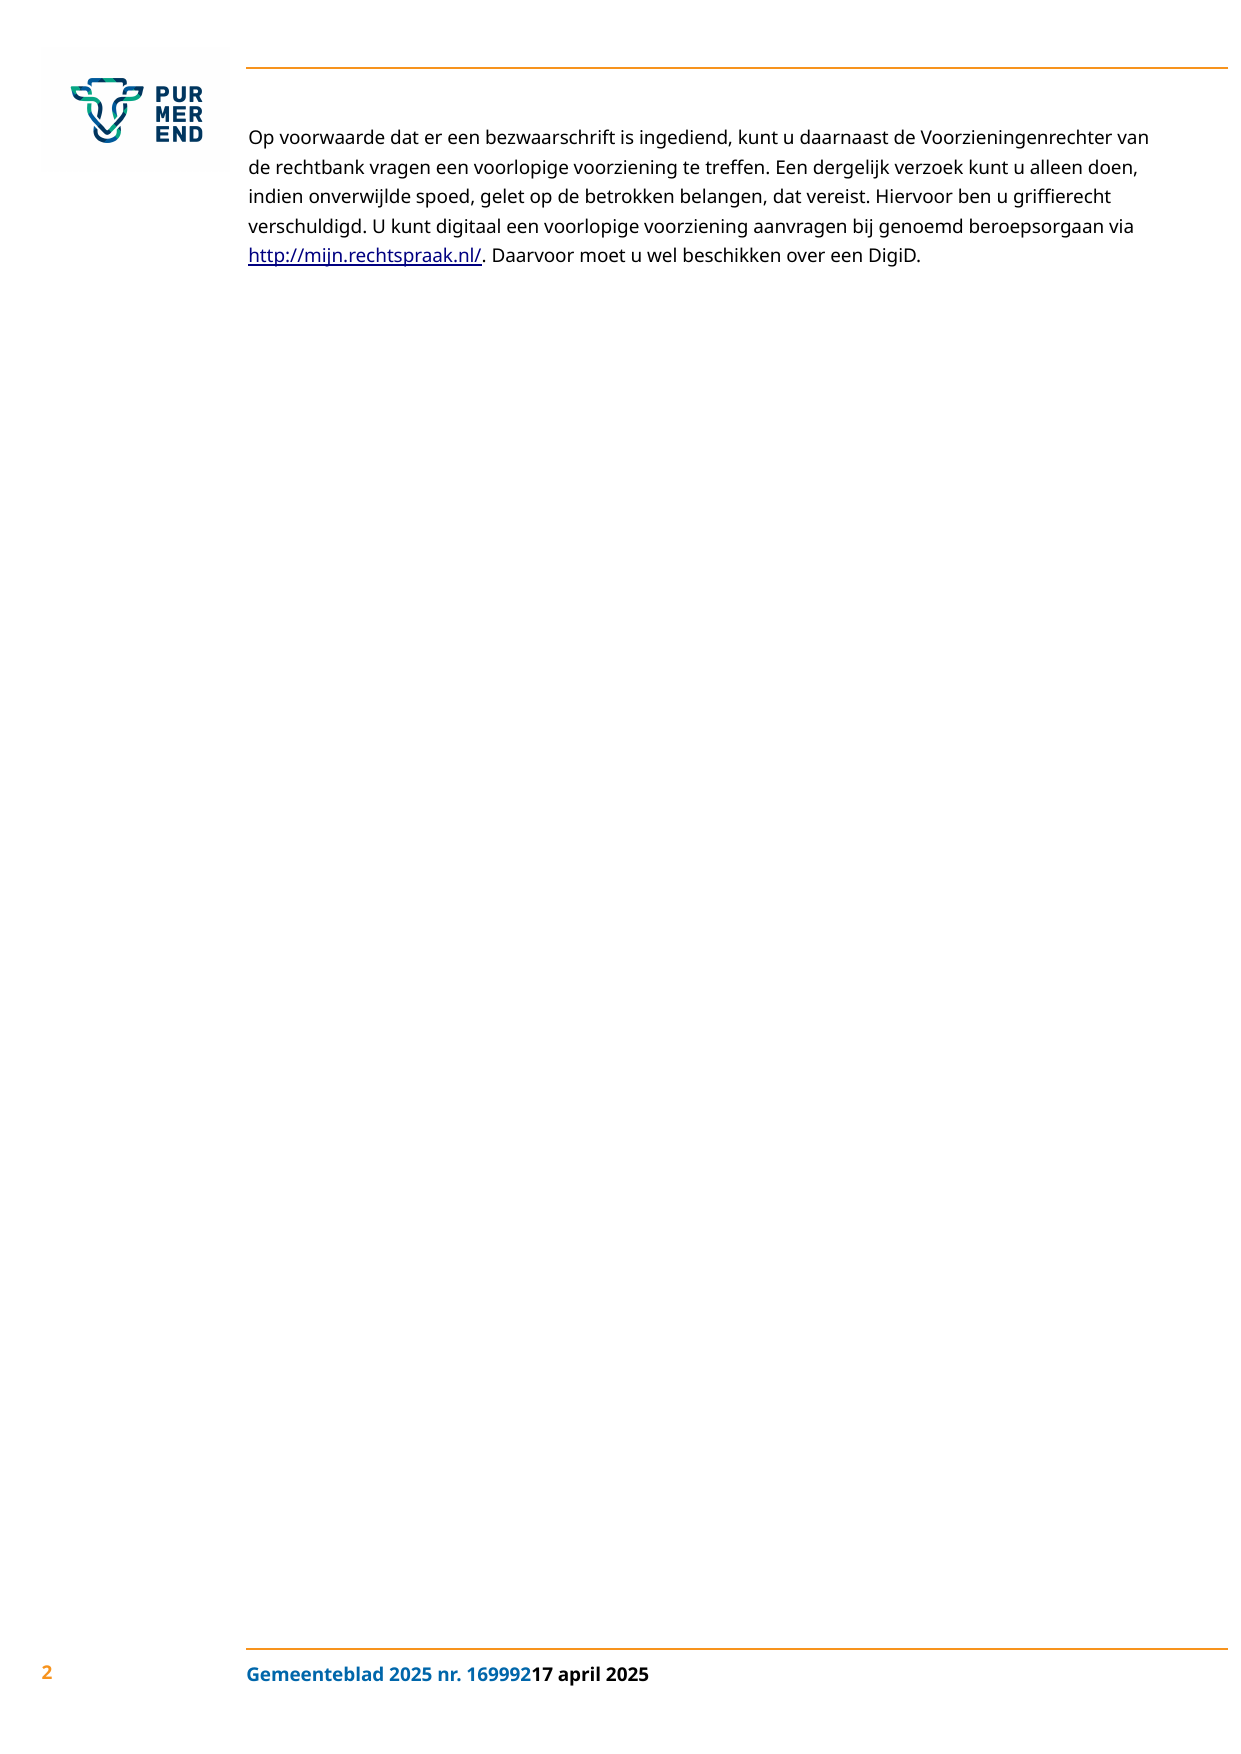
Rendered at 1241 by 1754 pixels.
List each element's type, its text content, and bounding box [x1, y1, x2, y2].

picture [41, 47, 231, 172]
text Op voorwaarde dat er een bezwaarschrift is ingediend, kunt u daarnaast de Voorzieningenrechter van de rechtbank vragen een voorlopige voorziening te treffen. Een dergelijk verzoek kunt u alleen doen, indien onverwijlde spoed, gelet op de betrokken belangen, dat vereist. Hiervoor ben u griffierecht verschuldigd. U kunt digitaal een voorlopige voorziening aanvragen bij genoemd beroepsorgaan via http://mijn.rechtspraak.nl/. Daarvoor moet u wel beschikken over een DigiD. [248, 124, 1152, 268]
